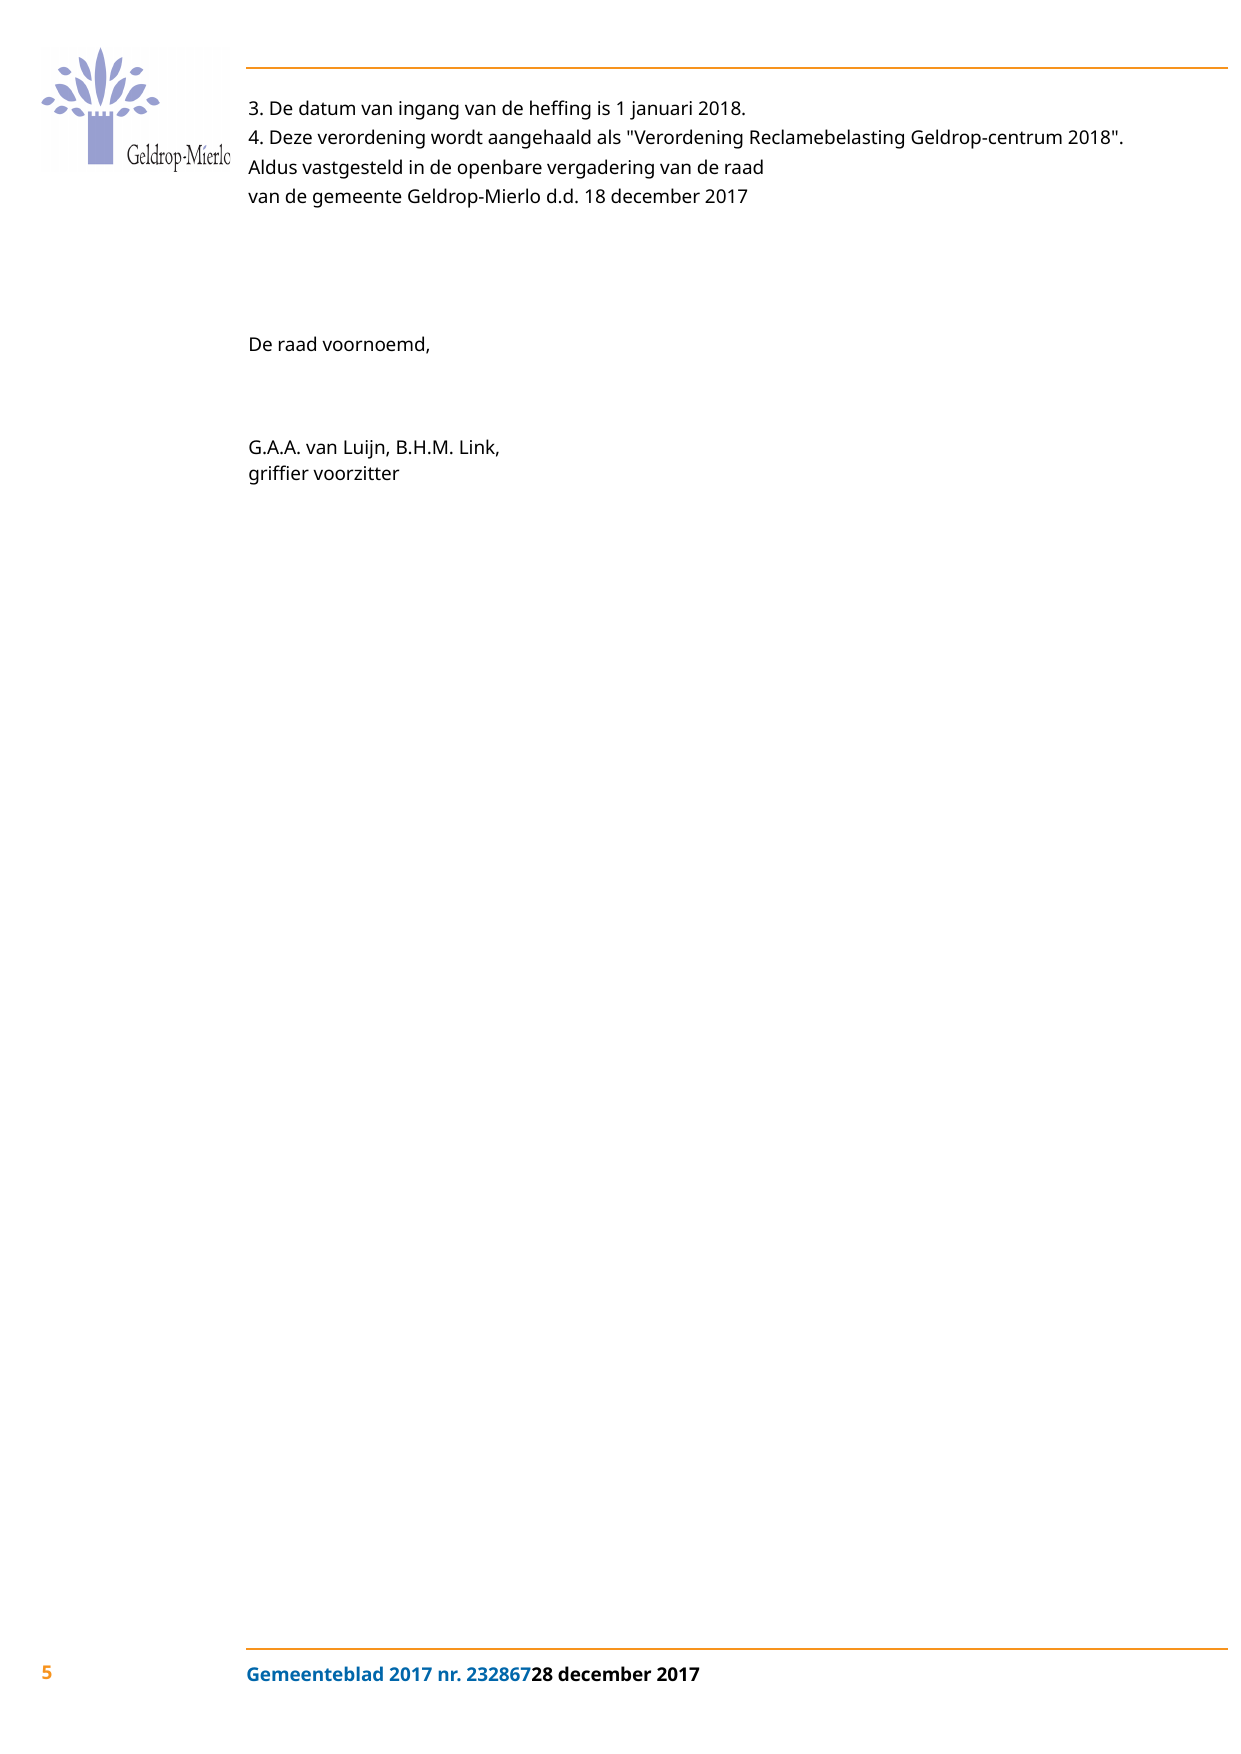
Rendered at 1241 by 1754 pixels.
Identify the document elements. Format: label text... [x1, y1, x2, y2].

text De raad voornoemd, [248, 331, 1152, 357]
text griffier voorzitter [248, 460, 1152, 486]
text 3. De datum van ingang van de heffing is 1 januari 2018. [248, 95, 1152, 121]
text Aldus vastgesteld in de openbare vergadering van de raad [248, 154, 1152, 180]
text van de gemeente Geldrop-Mierlo d.d. 18 december 2017 [248, 183, 1152, 209]
text 4. Deze verordening wordt aangehaald als "Verordening Reclamebelasting Geldrop-centrum 2018". [248, 124, 1152, 150]
picture [41, 47, 231, 172]
text G.A.A. van Luijn, B.H.M. Link, [248, 434, 1152, 460]
